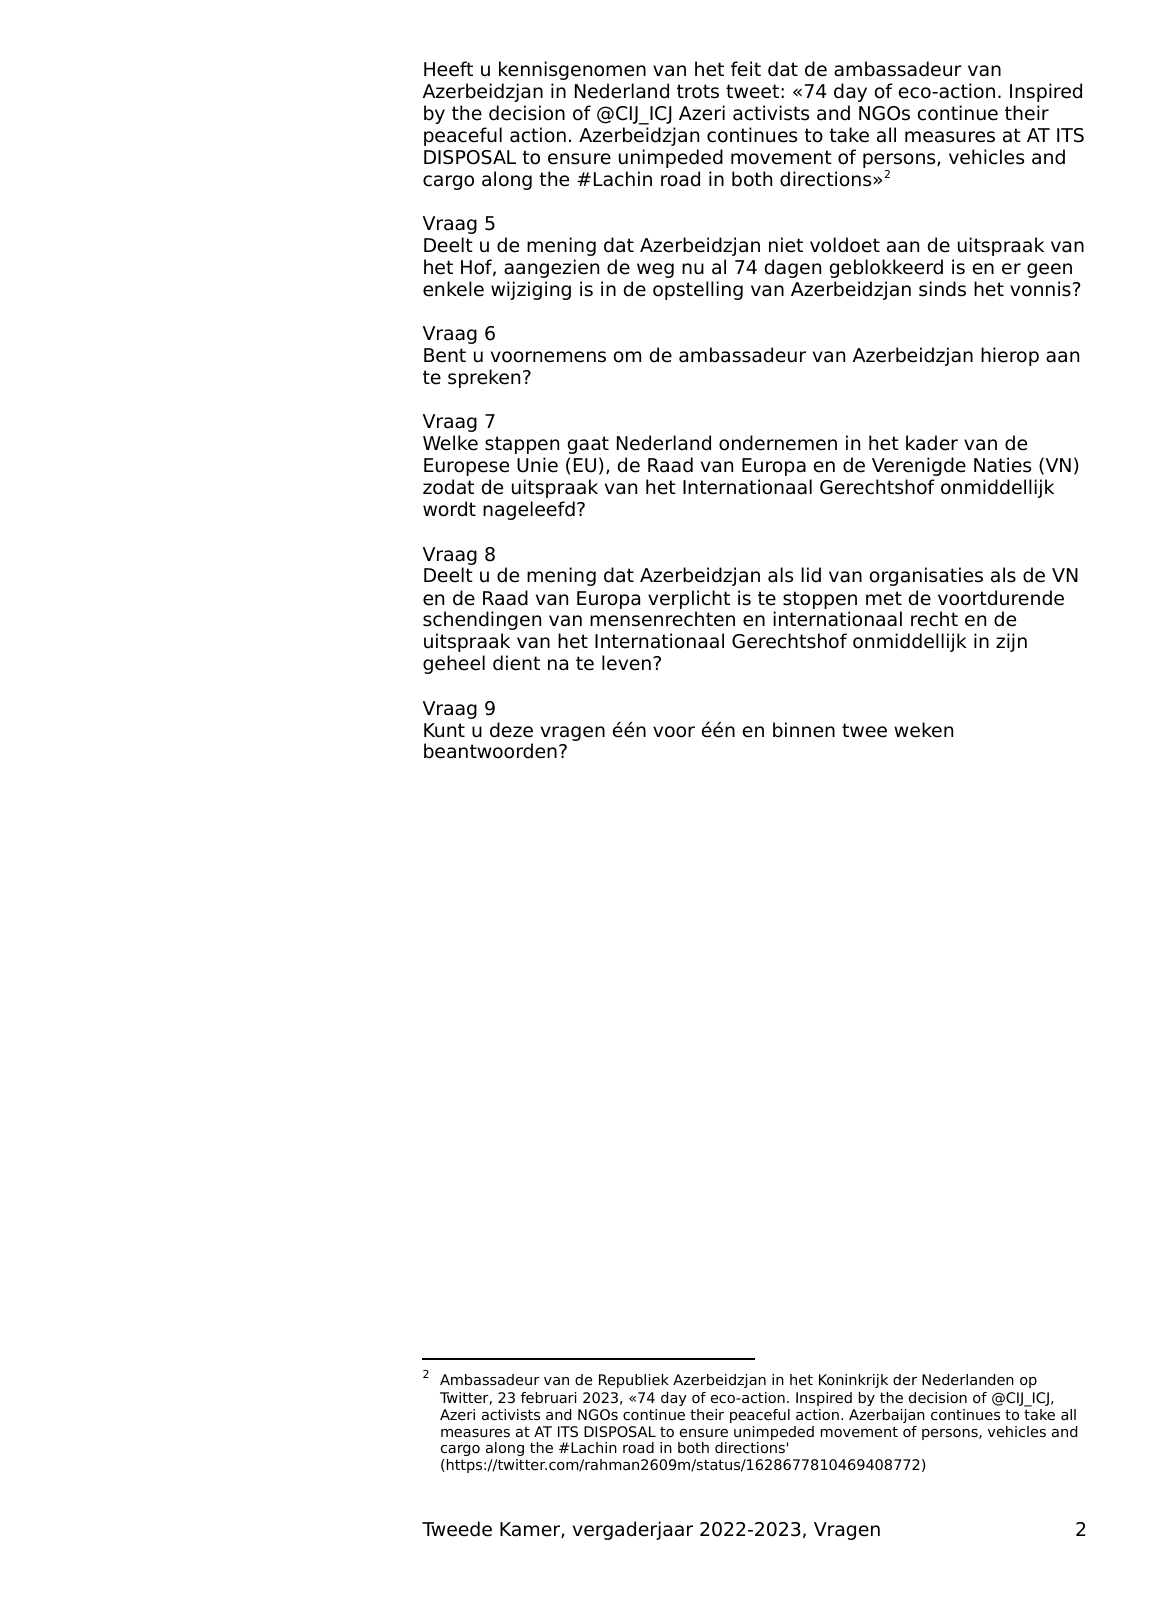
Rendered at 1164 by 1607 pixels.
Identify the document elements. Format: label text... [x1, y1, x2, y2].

text Kunt u deze vragen één voor één en binnen twee weken beantwoorden? [422, 719, 1087, 763]
text Ambassadeur van de Republiek Azerbeidzjan in het Koninkrijk der Nederlanden op Twitter, 23 februari 2023, «74 day of eco-action. Inspired by the decision of ⁦@CIJ_ICJ⁩, Azeri activists and NGOs continue their peaceful action. Azerbaijan continues to take all measures at AT ITS DISPOSAL to ensure unimpeded movement of persons, vehicles and cargo along the #Lachin road in both directions' (https://twitter.com/rahman2609m/status/1628677810469408772) [422, 1368, 1087, 1474]
text Heeft u kennisgenomen van het feit dat de ambassadeur van Azerbeidzjan in Nederland trots tweet: «74 day of eco-action. Inspired by the decision of @CIJ_ICJ Azeri activists and NGOs continue their peaceful action. Azerbeidzjan continues to take all measures at AT ITS DISPOSAL to ensure unimpeded movement of persons, vehicles and cargo along the #Lachin road in both directions» [422, 59, 1087, 191]
text Vraag 5 [422, 213, 1087, 235]
text Bent u voornemens om de ambassadeur van Azerbeidzjan hierop aan te spreken? [422, 345, 1087, 389]
text Welke stappen gaat Nederland ondernemen in het kader van de Europese Unie (EU), de Raad van Europa en de Verenigde Naties (VN) zodat de uitspraak van het Internationaal Gerechtshof onmiddellijk wordt nageleefd? [422, 433, 1087, 521]
text Deelt u de mening dat Azerbeidzjan niet voldoet aan de uitspraak van het Hof, aangezien de weg nu al 74 dagen geblokkeerd is en er geen enkele wijziging is in de opstelling van Azerbeidzjan sinds het vonnis? [422, 235, 1087, 301]
text Vraag 6 [422, 323, 1087, 345]
text Vraag 8 [422, 543, 1087, 565]
text Vraag 7 [422, 411, 1087, 433]
text Deelt u de mening dat Azerbeidzjan als lid van organisaties als de VN en de Raad van Europa verplicht is te stoppen met de voortdurende schendingen van mensenrechten en internationaal recht en de uitspraak van het Internationaal Gerechtshof onmiddellijk in zijn geheel dient na te leven? [422, 565, 1087, 675]
text Vraag 9 [422, 697, 1087, 719]
